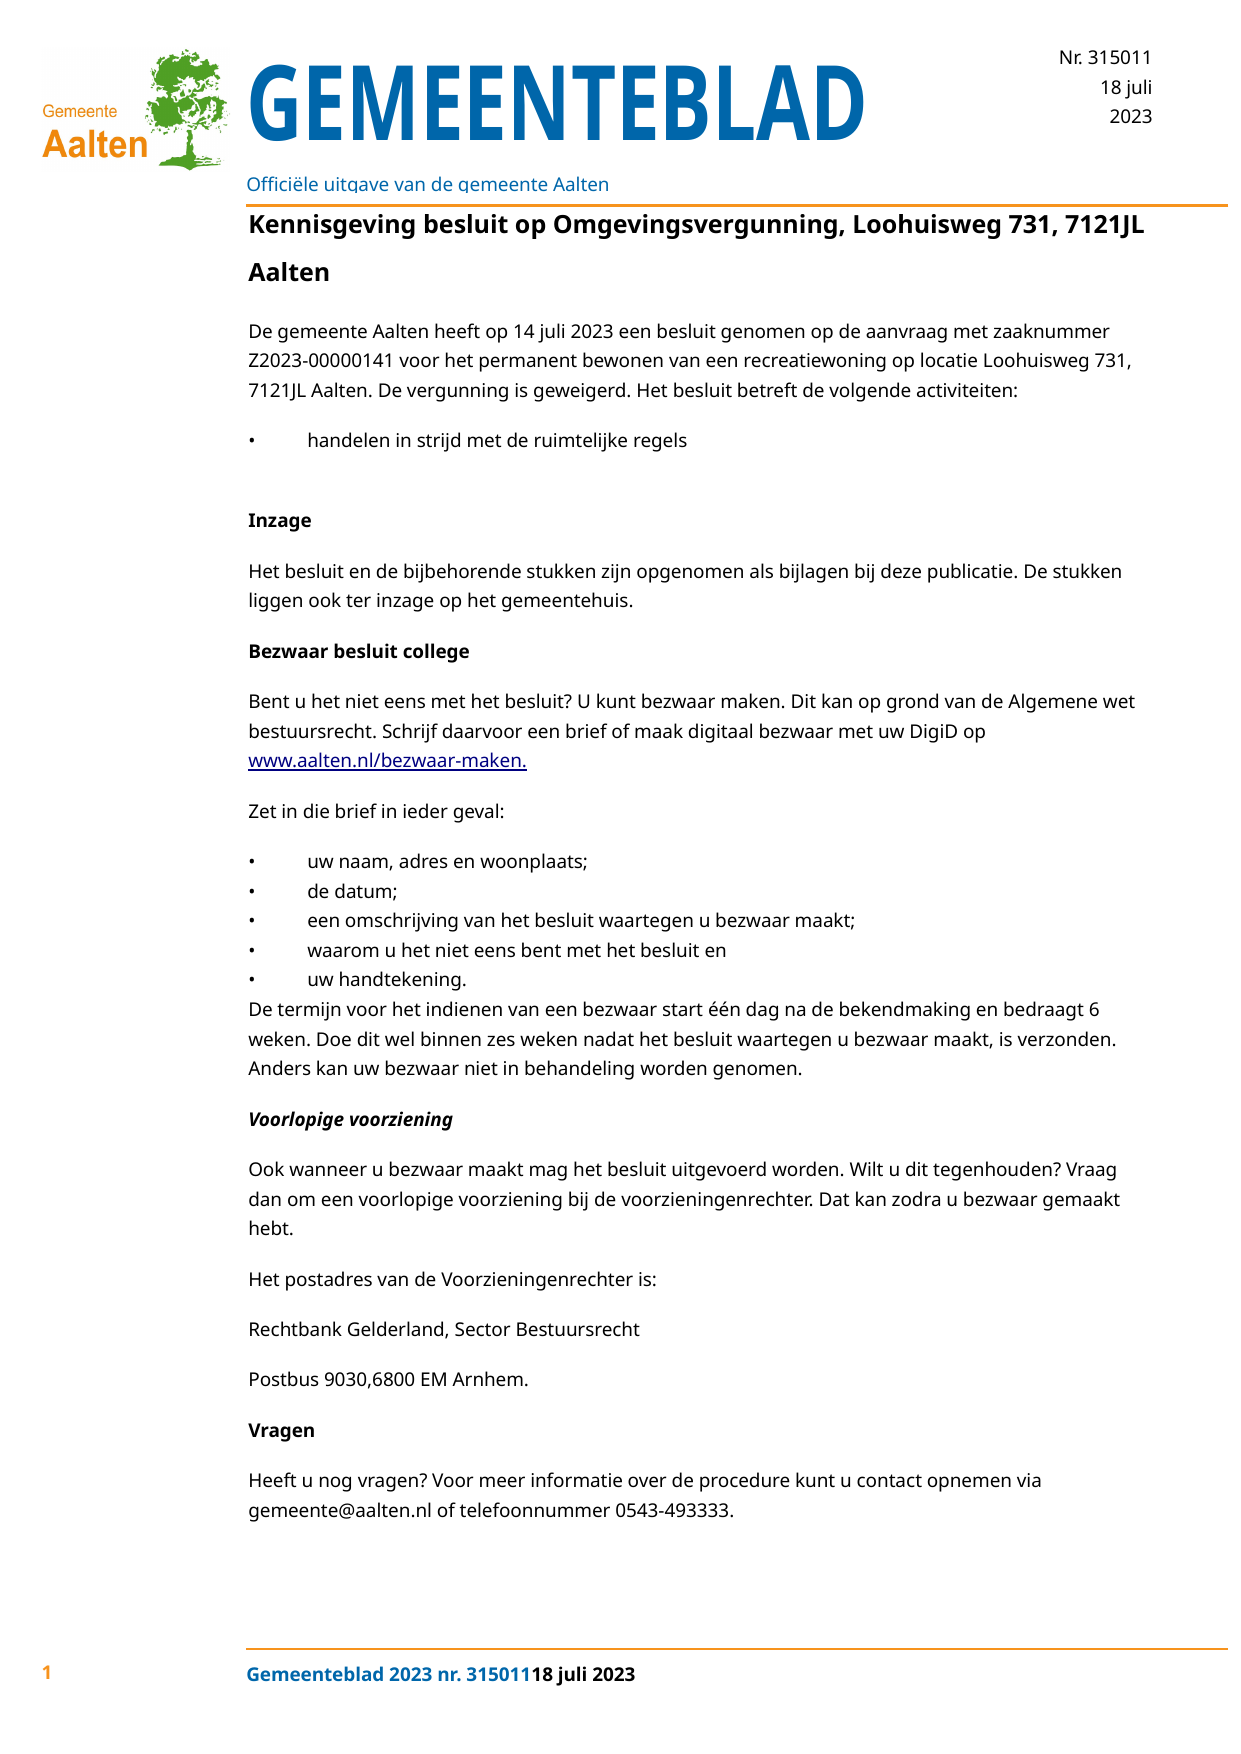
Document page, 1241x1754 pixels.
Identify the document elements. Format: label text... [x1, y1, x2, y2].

text Inzage [248, 507, 1152, 533]
text De termijn voor het indienen van een bezwaar start één dag na de bekendmaking en bedraagt 6 weken. Doe dit wel binnen zes weken nadat het besluit waartegen u bezwaar maakt, is verzonden. Anders kan uw bezwaar niet in behandeling worden genomen. [248, 996, 1152, 1081]
list uw handtekening. [248, 967, 1152, 992]
text Vragen [248, 1417, 1152, 1443]
text Het postadres van de Voorzieningenrechter is: [248, 1266, 1152, 1292]
text Het besluit en de bijbehorende stukken zijn opgenomen als bijlagen bij deze publicatie. De stukken liggen ook ter inzage op het gemeentehuis. [248, 558, 1152, 613]
text Heeft u nog vragen? Voor meer informatie over de procedure kunt u contact opnemen via gemeente@aalten.nl of telefoonnummer 0543-493333. [248, 1467, 1152, 1523]
list waarom u het niet eens bent met het besluit en [248, 937, 1152, 963]
text Zet in die brief in ieder geval: [248, 798, 1152, 824]
text Rechtbank Gelderland, Sector Bestuursrecht [248, 1316, 1152, 1342]
text De gemeente Aalten heeft op 14 juli 2023 een besluit genomen op de aanvraag met zaaknummer Z2023-00000141 voor het permanent bewonen van een recreatiewoning op locatie Loohuisweg 731, 7121JL Aalten. De vergunning is geweigerd. Het besluit betreft de volgende activiteiten: [248, 318, 1152, 403]
text Bent u het niet eens met het besluit? U kunt bezwaar maken. Dit kan op grond van de Algemene wet bestuursrecht. Schrijf daarvoor een brief of maak digitaal bezwaar met uw DigiD op www.aalten.nl/bezwaar-maken. [248, 688, 1152, 773]
text Kennisgeving besluit op Omgevingsvergunning, Loohuisweg 731, 7121JL Aalten [248, 207, 1152, 288]
text Postbus 9030,6800 EM Arnhem. [248, 1367, 1152, 1392]
text Bezwaar besluit college [248, 638, 1152, 664]
text Voorlopige voorziening [248, 1106, 1152, 1132]
list uw naam, adres en woonplaats; [248, 848, 1152, 874]
picture [41, 47, 231, 172]
list een omschrijving van het besluit waartegen u bezwaar maakt; [248, 907, 1152, 933]
text Ook wanneer u bezwaar maakt mag het besluit uitgevoerd worden. Wilt u dit tegenhouden? Vraag dan om een voorlopige voorziening bij de voorzieningenrechter. Dat kan zodra u bezwaar gemaakt hebt. [248, 1156, 1152, 1241]
list handelen in strijd met de ruimtelijke regels [248, 427, 1152, 453]
list de datum; [248, 878, 1152, 904]
